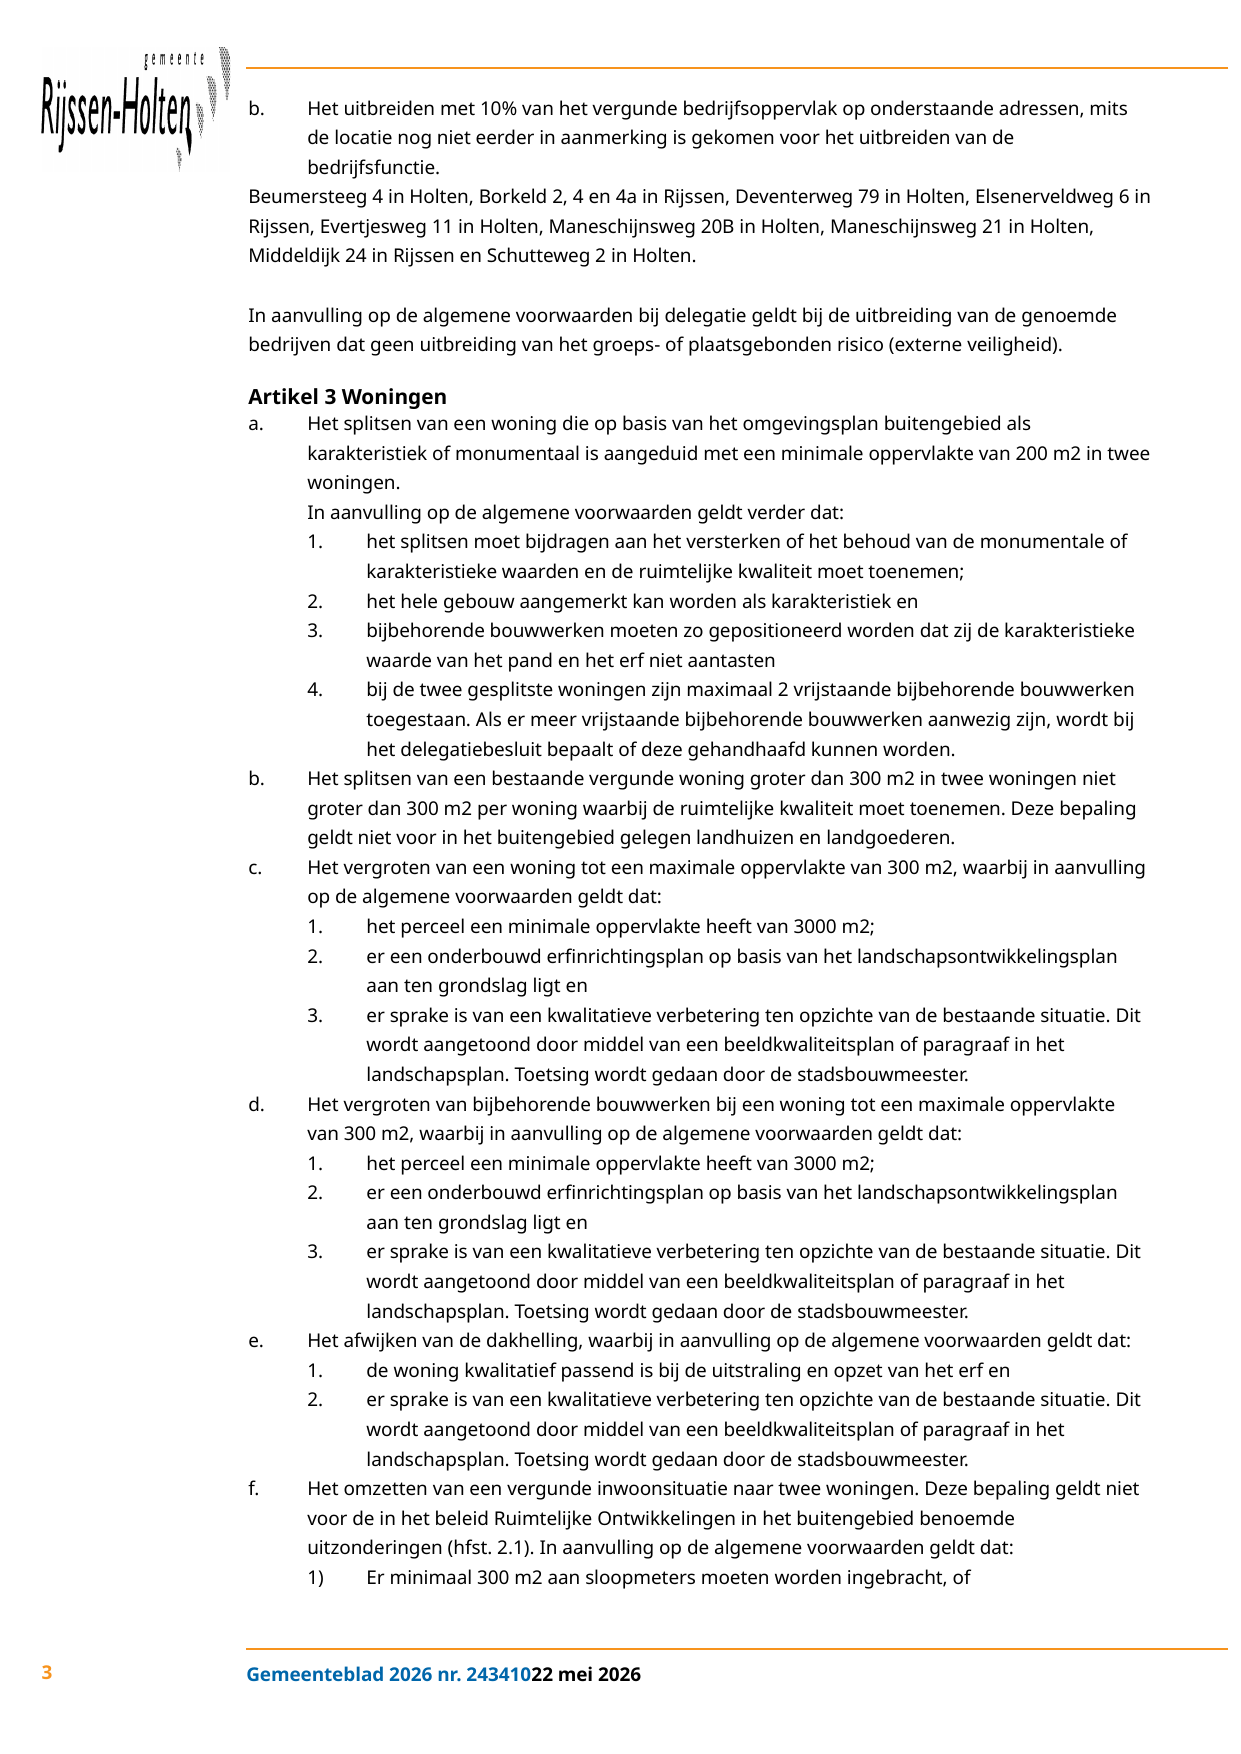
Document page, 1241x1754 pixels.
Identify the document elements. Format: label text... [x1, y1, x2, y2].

text Artikel 3 Woningen [248, 382, 1152, 410]
list de woning kwalitatief passend is bij de uitstraling en opzet van het erf en [307, 1357, 1152, 1383]
text In aanvulling op de algemene voorwaarden bij delegatie geldt bij de uitbreiding van de genoemde bedrijven dat geen uitbreiding van het groeps- of plaatsgebonden risico (externe veiligheid). [248, 302, 1152, 357]
list het hele gebouw aangemerkt kan worden als karakteristiek en [307, 588, 1152, 613]
list er sprake is van een kwalitatieve verbetering ten opzichte van de bestaande situatie. Dit wordt aangetoond door middel van een beeldkwaliteitsplan of paragraaf in het landschapsplan. Toetsing wordt gedaan door de stadsbouwmeester. [307, 1387, 1152, 1471]
list Het splitsen van een bestaande vergunde woning groter dan 300 m2 in twee woningen niet groter dan 300 m2 per woning waarbij de ruimtelijke kwaliteit moet toenemen. Deze bepaling geldt niet voor in het buitengebied gelegen landhuizen en landgoederen. [248, 765, 1152, 850]
list het splitsen moet bijdragen aan het versterken of het behoud van de monumentale of karakteristieke waarden en de ruimtelijke kwaliteit moet toenemen; [307, 529, 1152, 584]
list Het vergroten van bijbehorende bouwwerken bij een woning tot een maximale oppervlakte van 300 m2, waarbij in aanvulling op de algemene voorwaarden geldt dat: [248, 1091, 1152, 1146]
list er sprake is van een kwalitatieve verbetering ten opzichte van de bestaande situatie. Dit wordt aangetoond door middel van een beeldkwaliteitsplan of paragraaf in het landschapsplan. Toetsing wordt gedaan door de stadsbouwmeester. [307, 1002, 1152, 1087]
list bij de twee gesplitste woningen zijn maximaal 2 vrijstaande bijbehorende bouwwerken toegestaan. Als er meer vrijstaande bijbehorende bouwwerken aanwezig zijn, wordt bij het delegatiebesluit bepaalt of deze gehandhaafd kunnen worden. [307, 677, 1152, 761]
picture [41, 47, 231, 172]
list het perceel een minimale oppervlakte heeft van 3000 m2; [307, 1150, 1152, 1176]
list er sprake is van een kwalitatieve verbetering ten opzichte van de bestaande situatie. Dit wordt aangetoond door middel van een beeldkwaliteitsplan of paragraaf in het landschapsplan. Toetsing wordt gedaan door de stadsbouwmeester. [307, 1239, 1152, 1323]
text Beumersteeg 4 in Holten, Borkeld 2, 4 en 4a in Rijssen, Deventerweg 79 in Holten, Elsenerveldweg 6 in Rijssen, Evertjesweg 11 in Holten, Maneschijnsweg 20B in Holten, Maneschijnsweg 21 in Holten, Middeldijk 24 in Rijssen en Schutteweg 2 in Holten. [248, 183, 1152, 268]
list er een onderbouwd erfinrichtingsplan op basis van het landschapsontwikkelingsplan aan ten grondslag ligt en [307, 943, 1152, 998]
list Er minimaal 300 m2 aan sloopmeters moeten worden ingebracht, of [307, 1564, 1152, 1590]
list Het omzetten van een vergunde inwoonsituatie naar twee woningen. Deze bepaling geldt niet voor de in het beleid Ruimtelijke Ontwikkelingen in het buitengebied benoemde uitzonderingen (hfst. 2.1). In aanvulling op de algemene voorwaarden geldt dat: [248, 1475, 1152, 1560]
list bijbehorende bouwwerken moeten zo gepositioneerd worden dat zij de karakteristieke waarde van het pand en het erf niet aantasten [307, 617, 1152, 673]
list er een onderbouwd erfinrichtingsplan op basis van het landschapsontwikkelingsplan aan ten grondslag ligt en [307, 1179, 1152, 1235]
list Het vergroten van een woning tot een maximale oppervlakte van 300 m2, waarbij in aanvulling op de algemene voorwaarden geldt dat: [248, 854, 1152, 909]
list het perceel een minimale oppervlakte heeft van 3000 m2; [307, 913, 1152, 939]
list Het splitsen van een woning die op basis van het omgevingsplan buitengebied als karakteristiek of monumentaal is aangeduid met een minimale oppervlakte van 200 m2 in twee woningen. [248, 410, 1152, 495]
list In aanvulling op de algemene voorwaarden geldt verder dat: [248, 499, 1152, 525]
list Het uitbreiden met 10% van het vergunde bedrijfsoppervlak op onderstaande adressen, mits de locatie nog niet eerder in aanmerking is gekomen voor het uitbreiden van de bedrijfsfunctie. [248, 95, 1152, 180]
list Het afwijken van de dakhelling, waarbij in aanvulling op de algemene voorwaarden geldt dat: [248, 1327, 1152, 1353]
